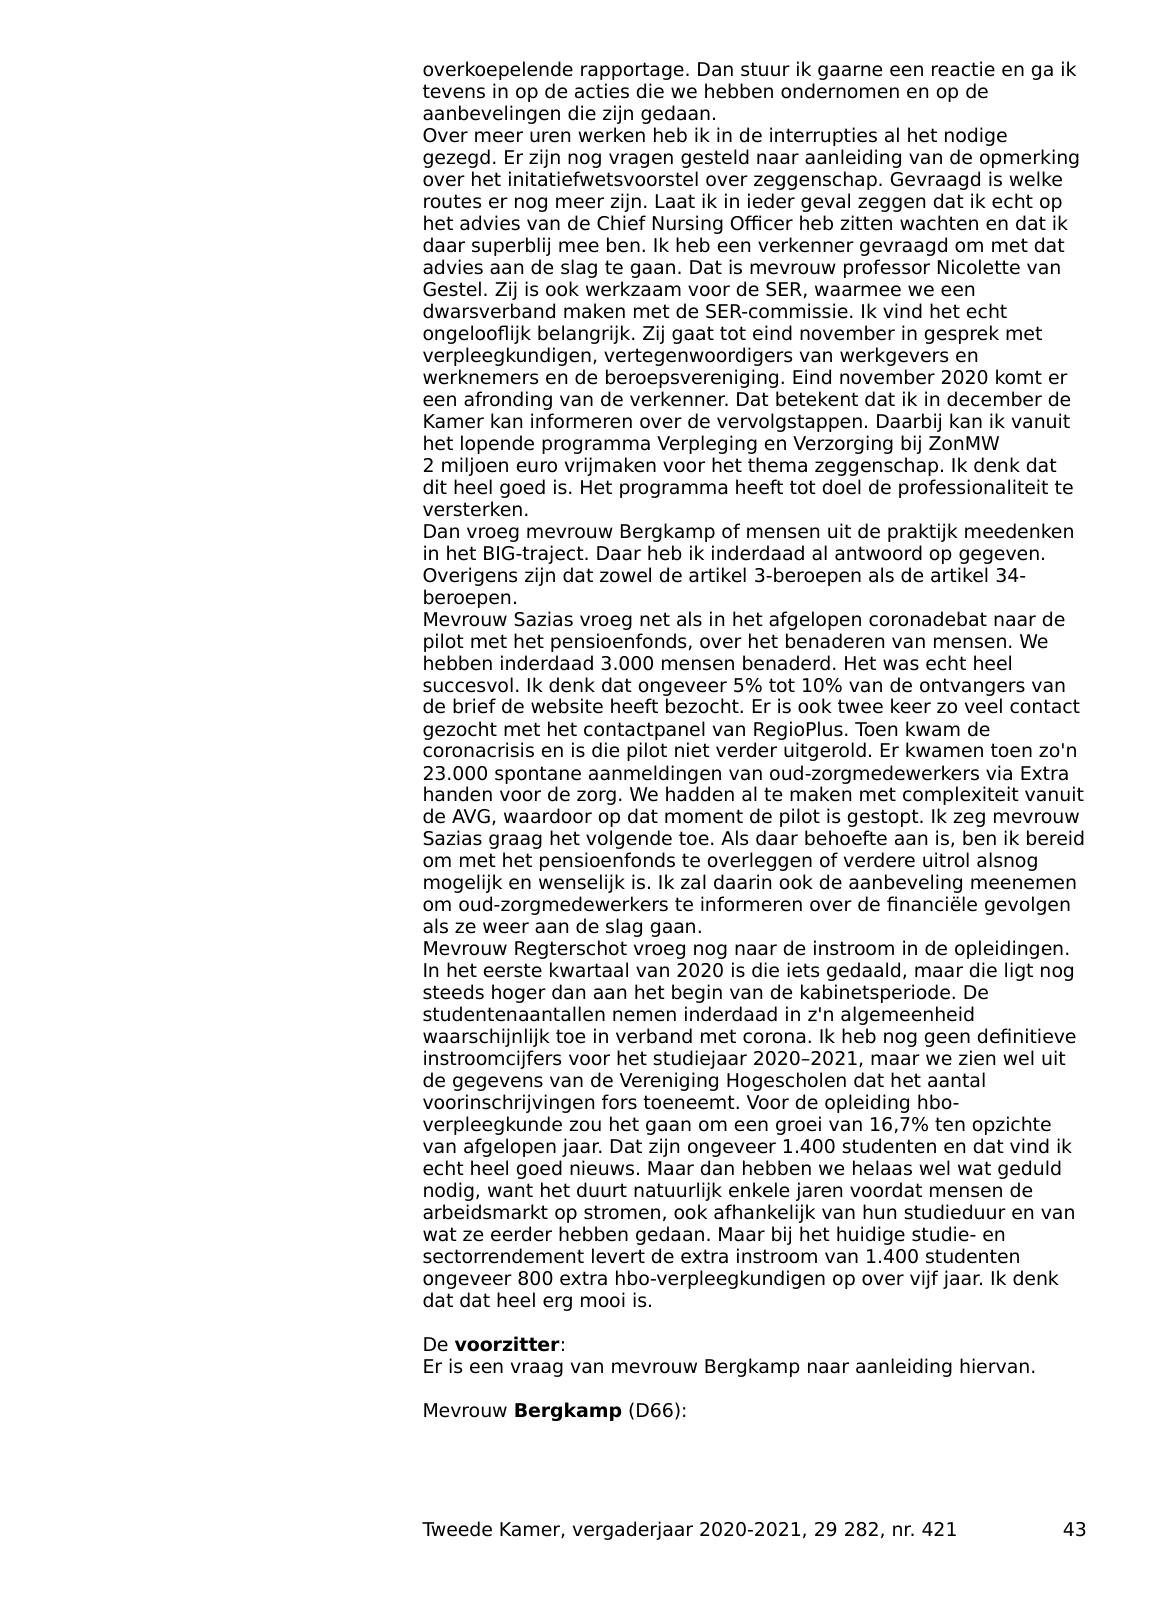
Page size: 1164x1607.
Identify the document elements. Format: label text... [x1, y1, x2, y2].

text Over meer uren werken heb ik in de interrupties al het nodige gezegd. Er zijn nog vragen gesteld naar aanleiding van de opmerking over het initatiefwetsvoorstel over zeggenschap. Gevraagd is welke routes er nog meer zijn. Laat ik in ieder geval zeggen dat ik echt op het advies van de Chief Nursing Officer heb zitten wachten en dat ik daar superblij mee ben. Ik heb een verkenner gevraagd om met dat advies aan de slag te gaan. Dat is mevrouw professor Nicolette van Gestel. Zij is ook werkzaam voor de SER, waarmee we een dwarsverband maken met de SER-commissie. Ik vind het echt ongelooflijk belangrijk. Zij gaat tot eind november in gesprek met verpleegkundigen, vertegenwoordigers van werkgevers en werknemers en de beroepsvereniging. Eind november 2020 komt er een afronding van de verkenner. Dat betekent dat ik in december de Kamer kan informeren over de vervolgstappen. Daarbij kan ik vanuit het lopende programma Verpleging en Verzorging bij ZonMW 2 miljoen euro vrijmaken voor het thema zeggenschap. Ik denk dat dit heel goed is. Het programma heeft tot doel de professionaliteit te versterken. [422, 125, 1087, 521]
text Mevrouw Sazias vroeg net als in het afgelopen coronadebat naar de pilot met het pensioenfonds, over het benaderen van mensen. We hebben inderdaad 3.000 mensen benaderd. Het was echt heel succesvol. Ik denk dat ongeveer 5% tot 10% van de ontvangers van de brief de website heeft bezocht. Er is ook twee keer zo veel contact gezocht met het contactpanel van RegioPlus. Toen kwam de coronacrisis en is die pilot niet verder uitgerold. Er kwamen toen zo'n 23.000 spontane aanmeldingen van oud-zorgmedewerkers via Extra handen voor de zorg. We hadden al te maken met complexiteit vanuit de AVG, waardoor op dat moment de pilot is gestopt. Ik zeg mevrouw Sazias graag het volgende toe. Als daar behoefte aan is, ben ik bereid om met het pensioenfonds te overleggen of verdere uitrol alsnog mogelijk en wenselijk is. Ik zal daarin ook de aanbeveling meenemen om oud-zorgmedewerkers te informeren over de financiële gevolgen als ze weer aan de slag gaan. [422, 608, 1087, 938]
text Er is een vraag van mevrouw Bergkamp naar aanleiding hiervan. [422, 1356, 1087, 1378]
text overkoepelende rapportage. Dan stuur ik gaarne een reactie en ga ik tevens in op de acties die we hebben ondernomen en op de aanbevelingen die zijn gedaan. [422, 59, 1087, 125]
text Mevrouw Regterschot vroeg nog naar de instroom in de opleidingen. In het eerste kwartaal van 2020 is die iets gedaald, maar die ligt nog steeds hoger dan aan het begin van de kabinetsperiode. De studentenaantallen nemen inderdaad in z'n algemeenheid waarschijnlijk toe in verband met corona. Ik heb nog geen definitieve instroomcijfers voor het studiejaar 2020–2021, maar we zien wel uit de gegevens van de Vereniging Hogescholen dat het aantal voorinschrijvingen fors toeneemt. Voor de opleiding hbo-verpleegkunde zou het gaan om een groei van 16,7% ten opzichte van afgelopen jaar. Dat zijn ongeveer 1.400 studenten en dat vind ik echt heel goed nieuws. Maar dan hebben we helaas wel wat geduld nodig, want het duurt natuurlijk enkele jaren voordat mensen de arbeidsmarkt op stromen, ook afhankelijk van hun studieduur en van wat ze eerder hebben gedaan. Maar bij het huidige studie- en sectorrendement levert de extra instroom van 1.400 studenten ongeveer 800 extra hbo-verpleegkundigen op over vijf jaar. Ik denk dat dat heel erg mooi is. [422, 938, 1087, 1312]
text De voorzitter: [422, 1334, 1087, 1356]
text Mevrouw Bergkamp (D66): [422, 1400, 1087, 1422]
text Dan vroeg mevrouw Bergkamp of mensen uit de praktijk meedenken in het BIG-traject. Daar heb ik inderdaad al antwoord op gegeven. Overigens zijn dat zowel de artikel 3-beroepen als de artikel 34-beroepen. [422, 521, 1087, 608]
